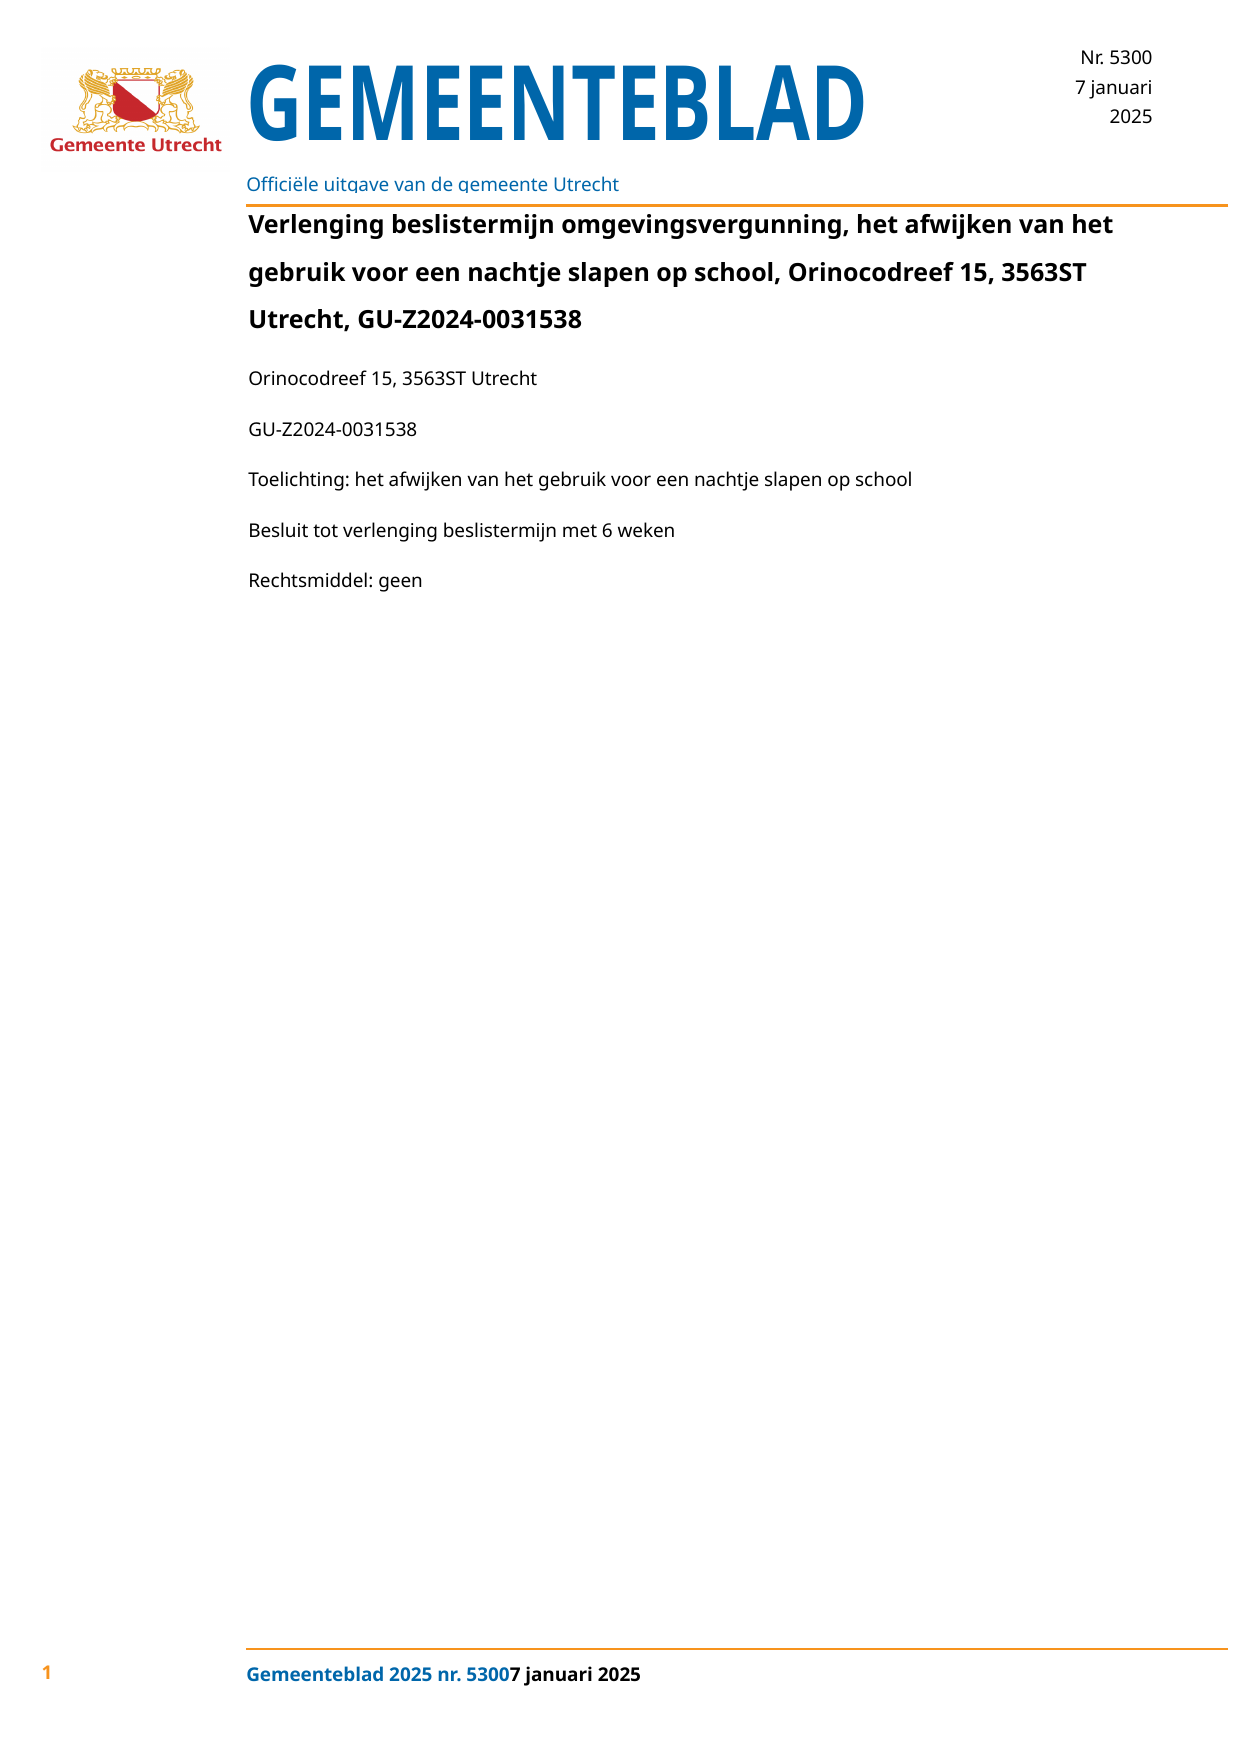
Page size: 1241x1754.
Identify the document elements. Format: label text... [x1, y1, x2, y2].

text Toelichting: het afwijken van het gebruik voor een nachtje slapen op school [248, 466, 1152, 492]
text Rechtsmiddel: geen [248, 567, 1152, 593]
text Besluit tot verlenging beslistermijn met 6 weken [248, 517, 1152, 542]
text Verlenging beslistermijn omgevingsvergunning, het afwijken van het gebruik voor een nachtje slapen op school, Orinocodreef 15, 3563ST Utrecht, GU-Z2024-0031538 [248, 207, 1152, 336]
text Orinocodreef 15, 3563ST Utrecht [248, 366, 1152, 391]
picture [41, 47, 231, 172]
text GU-Z2024-0031538 [248, 416, 1152, 442]
